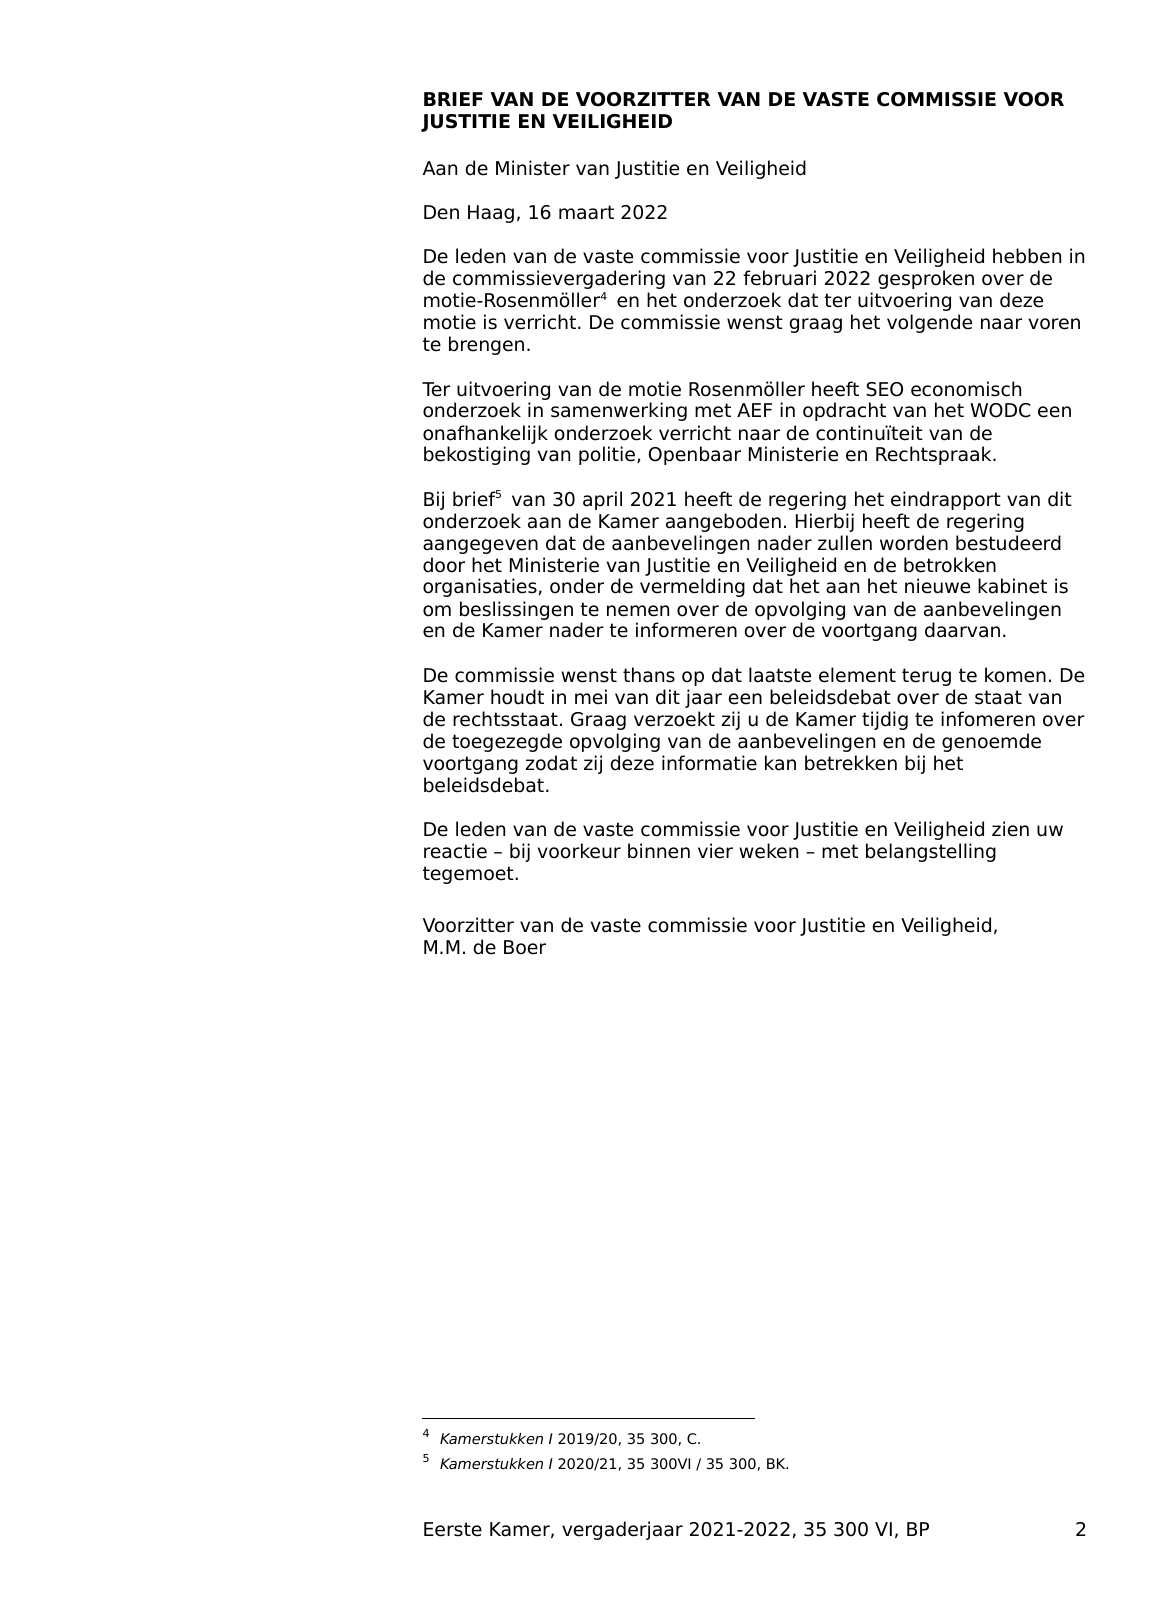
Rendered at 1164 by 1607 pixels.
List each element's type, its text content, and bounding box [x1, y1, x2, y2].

text Kamerstukken I 2019/20, 35 300, C. [422, 1427, 1087, 1449]
text De commissie wenst thans op dat laatste element terug te komen. De Kamer houdt in mei van dit jaar een beleidsdebat over de staat van de rechtsstaat. Graag verzoekt zij u de Kamer tijdig te infomeren over de toegezegde opvolging van de aanbevelingen en de genoemde voortgang zodat zij deze informatie kan betrekken bij het beleidsdebat. [422, 664, 1087, 796]
text De leden van de vaste commissie voor Justitie en Veiligheid zien uw reactie – bij voorkeur binnen vier weken – met belangstelling tegemoet. [422, 819, 1087, 884]
text Aan de Minister van Justitie en Veiligheid [422, 158, 1087, 180]
text Den Haag, 16 maart 2022 [422, 202, 1087, 224]
text Bij brief van 30 april 2021 heeft de regering het eindrapport van dit onderzoek aan de Kamer aangeboden. Hierbij heeft de regering aangegeven dat de aanbevelingen nader zullen worden bestudeerd door het Ministerie van Justitie en Veiligheid en de betrokken organisaties, onder de vermelding dat het aan het nieuwe kabinet is om beslissingen te nemen over de opvolging van de aanbevelingen en de Kamer nader te informeren over de voortgang daarvan. [422, 488, 1087, 642]
text Voorzitter van de vaste commissie voor Justitie en Veiligheid, M.M. de Boer [422, 914, 1087, 958]
subtitle BRIEF VAN DE VOORZITTER VAN DE VASTE COMMISSIE VOOR JUSTITIE EN VEILIGHEID [422, 89, 1087, 133]
text Kamerstukken I 2020/21, 35 300VI / 35 300, BK. [422, 1452, 1087, 1474]
text Ter uitvoering van de motie Rosenmöller heeft SEO economisch onderzoek in samenwerking met AEF in opdracht van het WODC een onafhankelijk onderzoek verricht naar de continuïteit van de bekostiging van politie, Openbaar Ministerie en Rechtspraak. [422, 378, 1087, 466]
text De leden van de vaste commissie voor Justitie en Veiligheid hebben in de commissievergadering van 22 februari 2022 gesproken over de motie-Rosenmöller en het onderzoek dat ter uitvoering van deze motie is verricht. De commissie wenst graag het volgende naar voren te brengen. [422, 246, 1087, 356]
